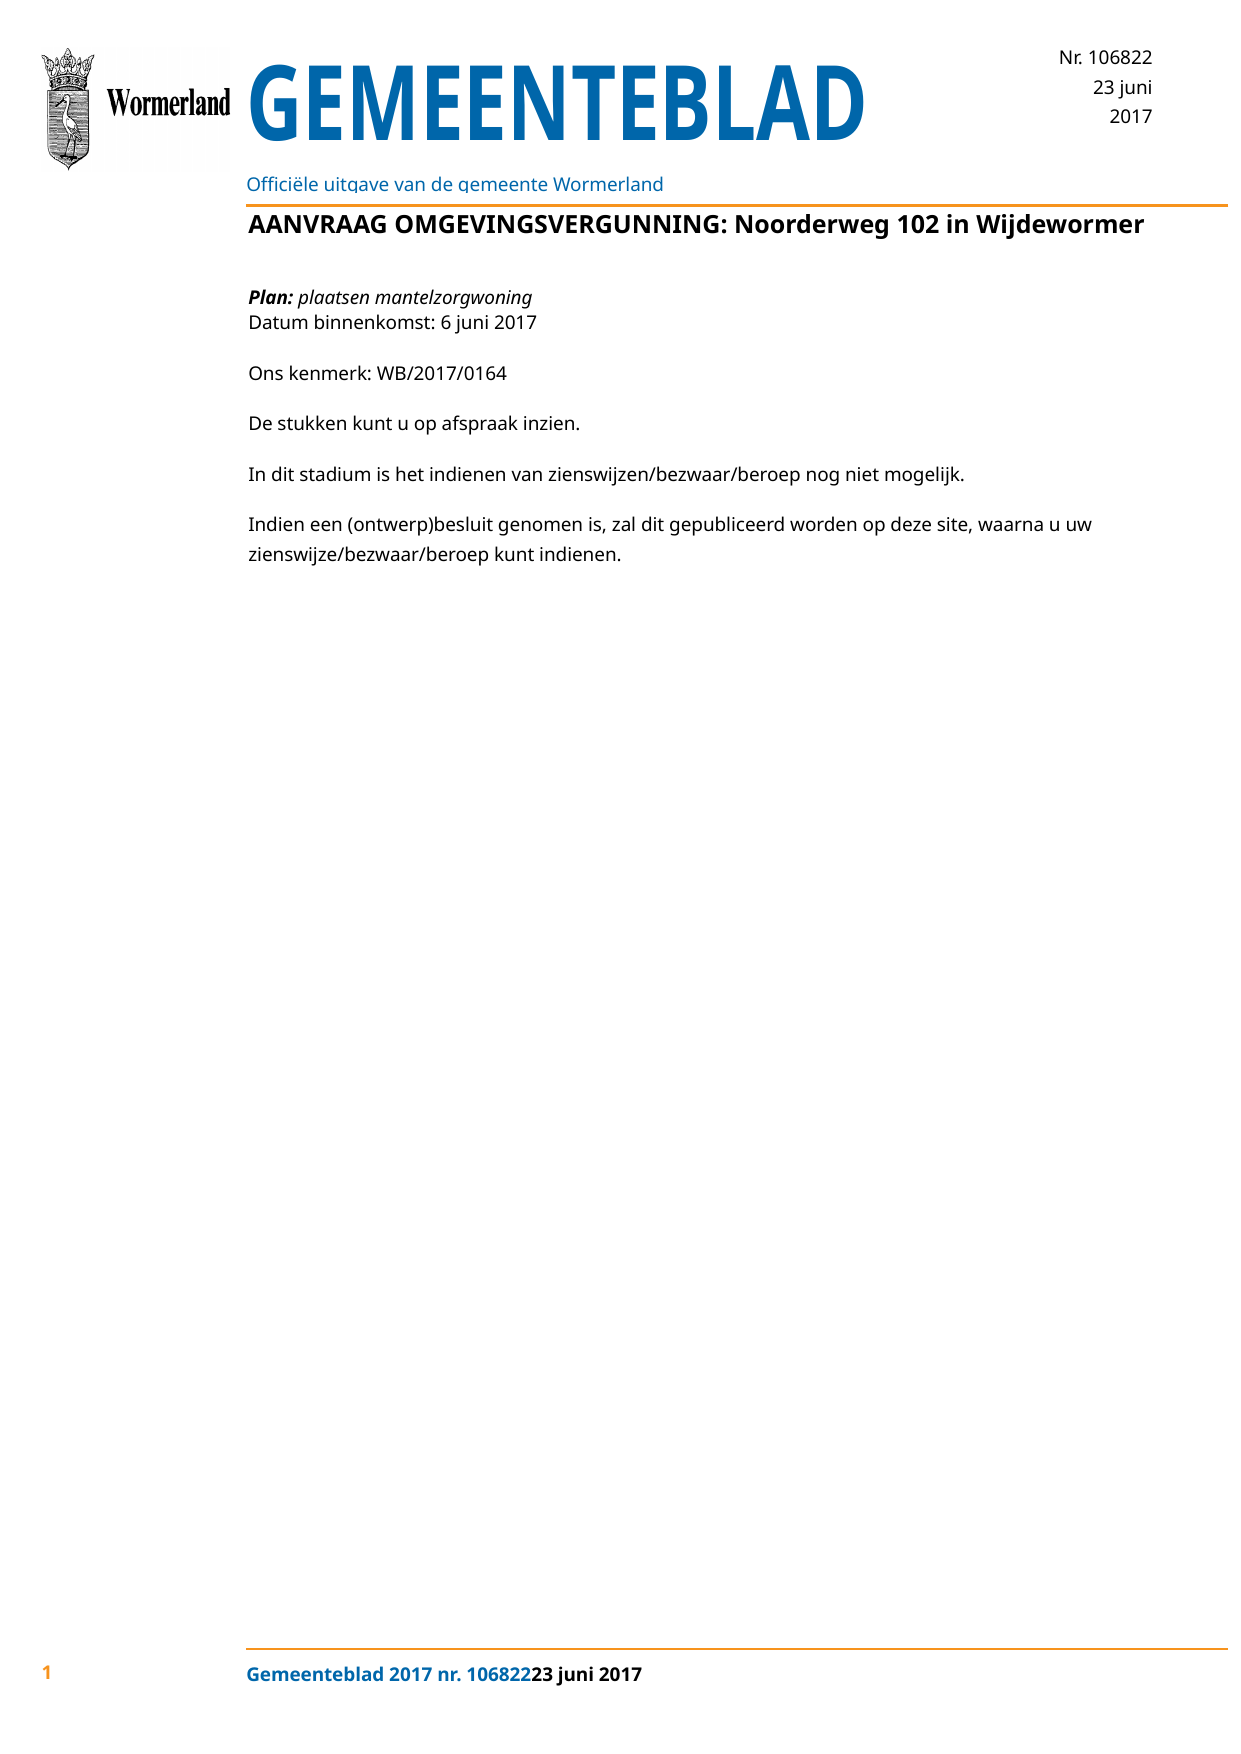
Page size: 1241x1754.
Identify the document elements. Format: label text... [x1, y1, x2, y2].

text Datum binnenkomst: 6 juni 2017 [248, 309, 1152, 335]
text Indien een (ontwerp)besluit genomen is, zal dit gepubliceerd worden op deze site, waarna u uw zienswijze/bezwaar/beroep kunt indienen. [248, 511, 1152, 567]
text AANVRAAG OMGEVINGSVERGUNNING: Noorderweg 102 in Wijdewormer [248, 207, 1152, 241]
text Plan: plaatsen mantelzorgwoning [248, 284, 1152, 309]
text De stukken kunt u op afspraak inzien. [248, 410, 1152, 436]
text In dit stadium is het indienen van zienswijzen/bezwaar/beroep nog niet mogelijk. [248, 461, 1152, 487]
text Ons kenmerk: WB/2017/0164 [248, 360, 1152, 386]
picture [41, 47, 231, 172]
